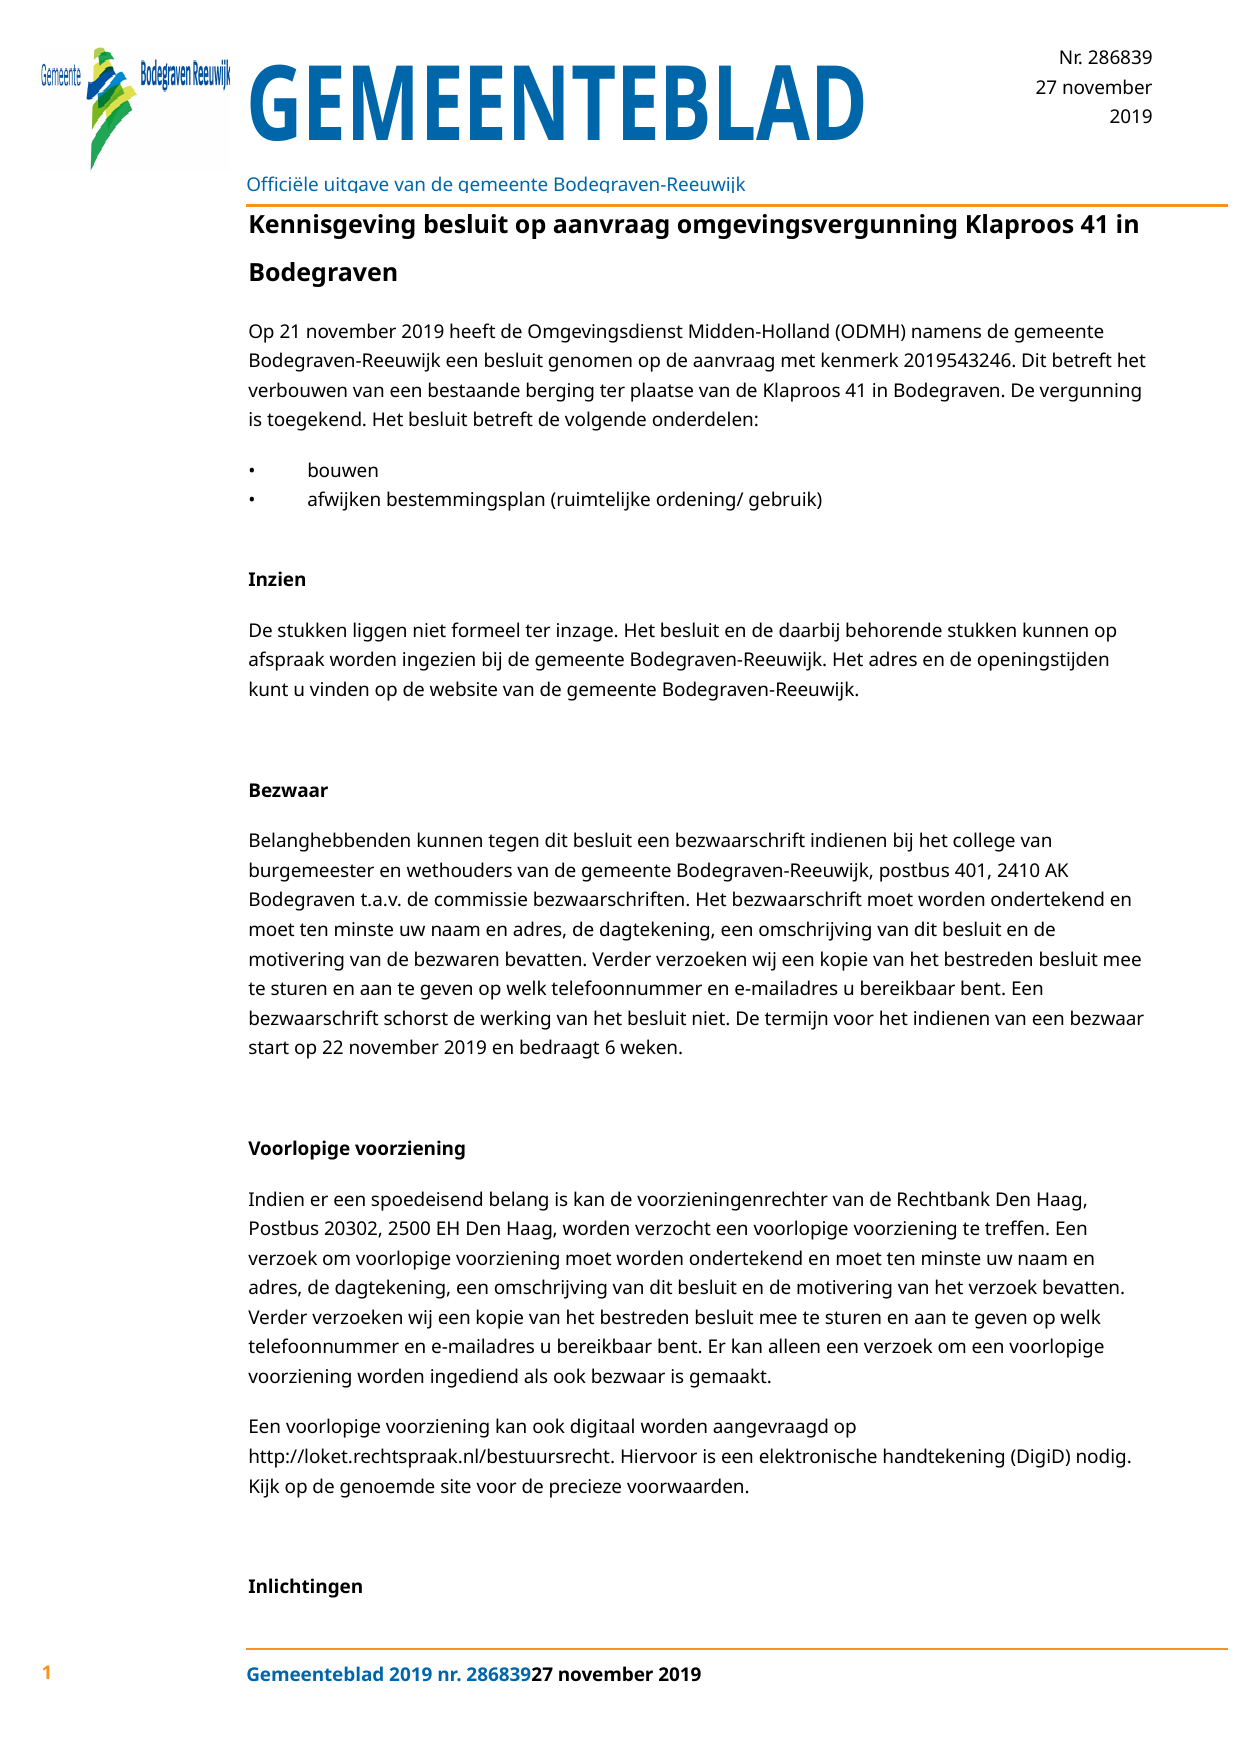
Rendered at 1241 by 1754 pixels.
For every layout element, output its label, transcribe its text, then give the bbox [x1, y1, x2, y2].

text Inlichtingen [248, 1574, 1152, 1599]
text Inzien [248, 567, 1152, 592]
list afwijken bestemmingsplan (ruimtelijke ordening/ gebruik) [248, 487, 1152, 512]
text Indien er een spoedeisend belang is kan de voorzieningenrechter van de Rechtbank Den Haag, Postbus 20302, 2500 EH Den Haag, worden verzocht een voorlopige voorziening te treffen. Een verzoek om voorlopige voorziening moet worden ondertekend en moet ten minste uw naam en adres, de dagtekening, een omschrijving van dit besluit en de motivering van het verzoek bevatten. Verder verzoeken wij een kopie van het bestreden besluit mee te sturen en aan te geven op welk telefoonnummer en e-mailadres u bereikbaar bent. Er kan alleen een verzoek om een voorlopige voorziening worden ingediend als ook bezwaar is gemaakt. [248, 1186, 1152, 1389]
text De stukken liggen niet formeel ter inzage. Het besluit en de daarbij behorende stukken kunnen op afspraak worden ingezien bij de gemeente Bodegraven-Reeuwijk. Het adres en de openingstijden kunt u vinden op de website van de gemeente Bodegraven-Reeuwijk. [248, 617, 1152, 702]
text Kennisgeving besluit op aanvraag omgevingsvergunning Klaproos 41 in Bodegraven [248, 207, 1152, 288]
text Voorlopige voorziening [248, 1135, 1152, 1161]
text Belanghebbenden kunnen tegen dit besluit een bezwaarschrift indienen bij het college van burgemeester en wethouders van de gemeente Bodegraven-Reeuwijk, postbus 401, 2410 AK Bodegraven t.a.v. de commissie bezwaarschriften. Het bezwaarschrift moet worden ondertekend en moet ten minste uw naam en adres, de dagtekening, een omschrijving van dit besluit en de motivering van de bezwaren bevatten. Verder verzoeken wij een kopie van het bestreden besluit mee te sturen en aan te geven op welk telefoonnummer en e-mailadres u bereikbaar bent. Een bezwaarschrift schorst de werking van het besluit niet. De termijn voor het indienen van een bezwaar start op 22 november 2019 en bedraagt 6 weken. [248, 827, 1152, 1060]
picture [41, 47, 231, 172]
list bouwen [248, 457, 1152, 483]
text Een voorlopige voorziening kan ook digitaal worden aangevraagd op http://loket.rechtspraak.nl/bestuursrecht. Hiervoor is een elektronische handtekening (DigiD) nodig. Kijk op de genoemde site voor de precieze voorwaarden. [248, 1414, 1152, 1499]
text Op 21 november 2019 heeft de Omgevingsdienst Midden-Holland (ODMH) namens de gemeente Bodegraven-Reeuwijk een besluit genomen op de aanvraag met kenmerk 2019543246. Dit betreft het verbouwen van een bestaande berging ter plaatse van de Klaproos 41 in Bodegraven. De vergunning is toegekend. Het besluit betreft de volgende onderdelen: [248, 318, 1152, 432]
text Bezwaar [248, 777, 1152, 803]
